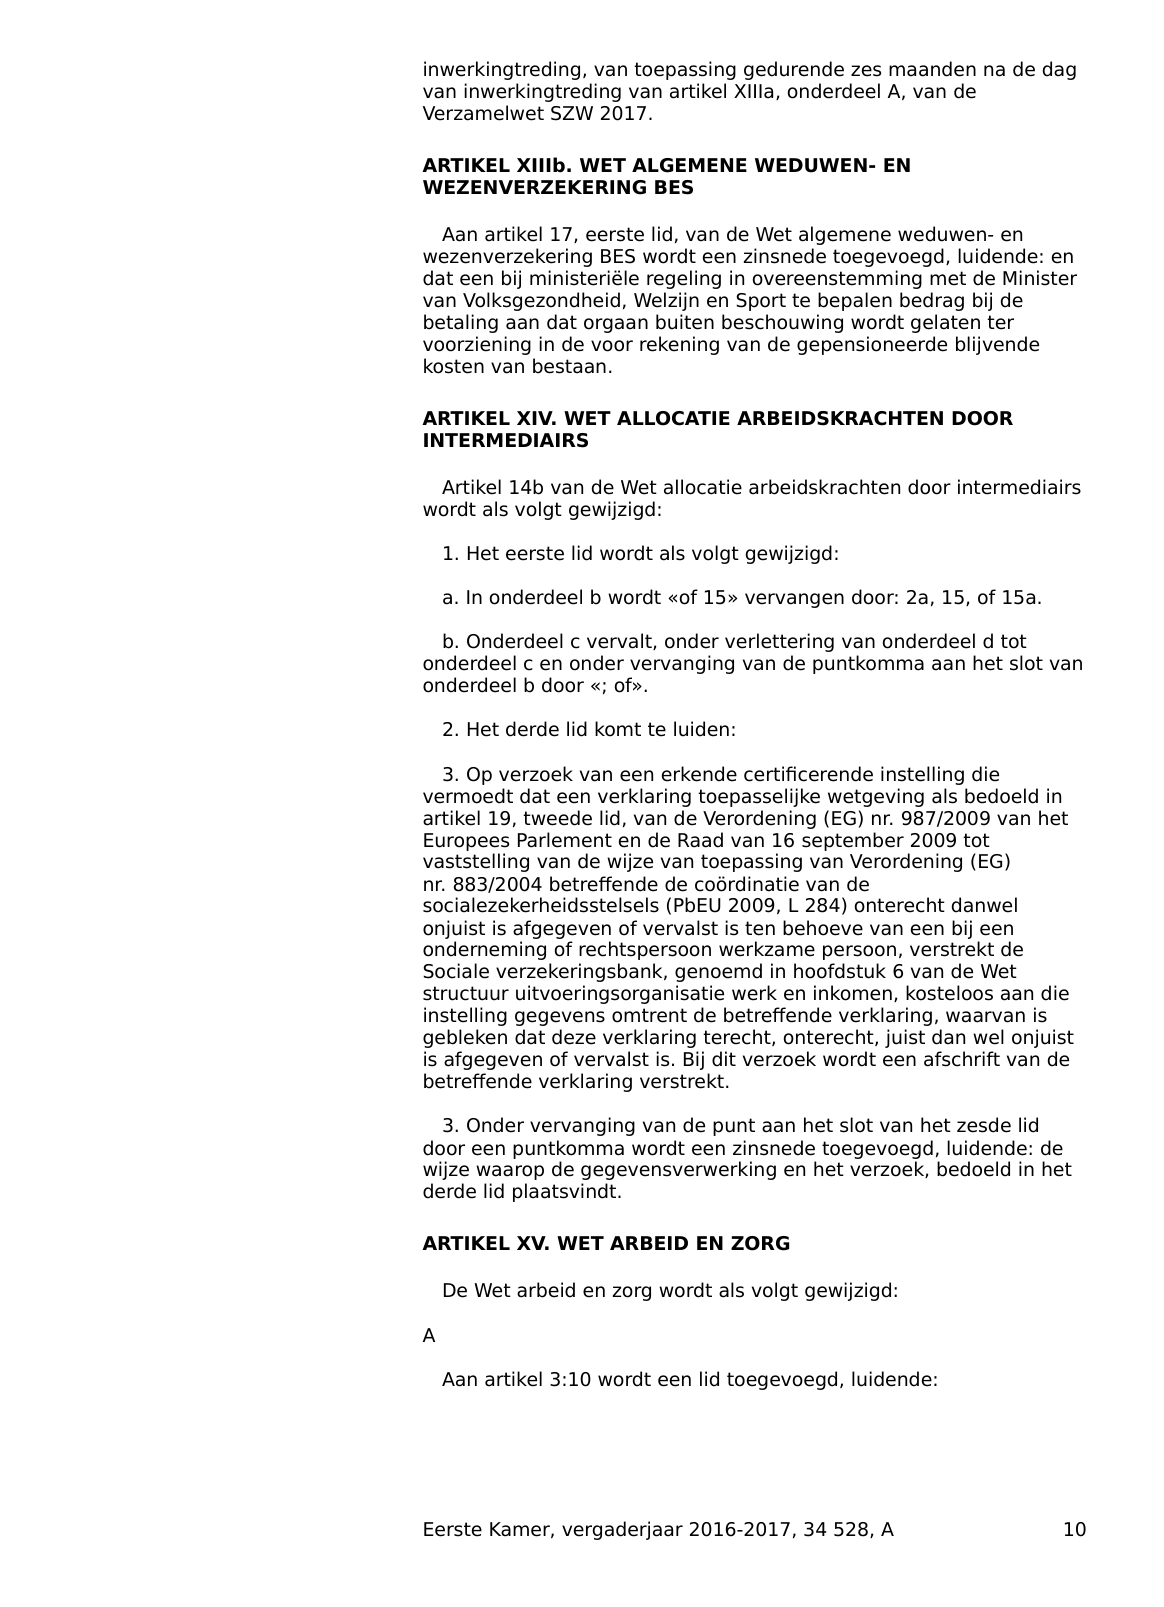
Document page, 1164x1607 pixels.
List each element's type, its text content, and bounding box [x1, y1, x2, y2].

subtitle ARTIKEL XIV. WET ALLOCATIE ARBEIDSKRACHTEN DOOR INTERMEDIAIRS [422, 408, 1087, 452]
text De Wet arbeid en zorg wordt als volgt gewijzigd: [422, 1280, 1087, 1302]
text inwerkingtreding, van toepassing gedurende zes maanden na de dag van inwerkingtreding van artikel XIIIa, onderdeel A, van de Verzamelwet SZW 2017. [422, 59, 1087, 125]
text A [422, 1324, 1087, 1346]
text a. In onderdeel b wordt «of 15» vervangen door: 2a, 15, of 15a. [422, 587, 1087, 609]
text Artikel 14b van de Wet allocatie arbeidskrachten door intermediairs wordt als volgt gewijzigd: [422, 477, 1087, 521]
text 3. Onder vervanging van de punt aan het slot van het zesde lid door een puntkomma wordt een zinsnede toegevoegd, luidende: de wijze waarop de gegevensverwerking en het verzoek, bedoeld in het derde lid plaatsvindt. [422, 1115, 1087, 1203]
text Aan artikel 17, eerste lid, van de Wet algemene weduwen- en wezenverzekering BES wordt een zinsnede toegevoegd, luidende: en dat een bij ministeriële regeling in overeenstemming met de Minister van Volksgezondheid, Welzijn en Sport te bepalen bedrag bij de betaling aan dat orgaan buiten beschouwing wordt gelaten ter voorziening in de voor rekening van de gepensioneerde blijvende kosten van bestaan. [422, 224, 1087, 378]
subtitle ARTIKEL XV. WET ARBEID EN ZORG [422, 1233, 1087, 1255]
subtitle ARTIKEL XIIIb. WET ALGEMENE WEDUWEN- EN WEZENVERZEKERING BES [422, 155, 1087, 199]
text b. Onderdeel c vervalt, onder verlettering van onderdeel d tot onderdeel c en onder vervanging van de puntkomma aan het slot van onderdeel b door «; of». [422, 631, 1087, 697]
text 1. Het eerste lid wordt als volgt gewijzigd: [422, 543, 1087, 565]
text Aan artikel 3:10 wordt een lid toegevoegd, luidende: [422, 1369, 1087, 1391]
text 2. Het derde lid komt te luiden: [422, 719, 1087, 741]
text 3. Op verzoek van een erkende certificerende instelling die vermoedt dat een verklaring toepasselijke wetgeving als bedoeld in artikel 19, tweede lid, van de Verordening (EG) nr. 987/2009 van het Europees Parlement en de Raad van 16 september 2009 tot vaststelling van de wijze van toepassing van Verordening (EG) nr. 883/2004 betreffende de coördinatie van de socialezekerheidsstelsels (PbEU 2009, L 284) onterecht danwel onjuist is afgegeven of vervalst is ten behoeve van een bij een onderneming of rechtspersoon werkzame persoon, verstrekt de Sociale verzekeringsbank, genoemd in hoofdstuk 6 van de Wet structuur uitvoeringsorganisatie werk en inkomen, kosteloos aan die instelling gegevens omtrent de betreffende verklaring, waarvan is gebleken dat deze verklaring terecht, onterecht, juist dan wel onjuist is afgegeven of vervalst is. Bij dit verzoek wordt een afschrift van de betreffende verklaring verstrekt. [422, 763, 1087, 1093]
